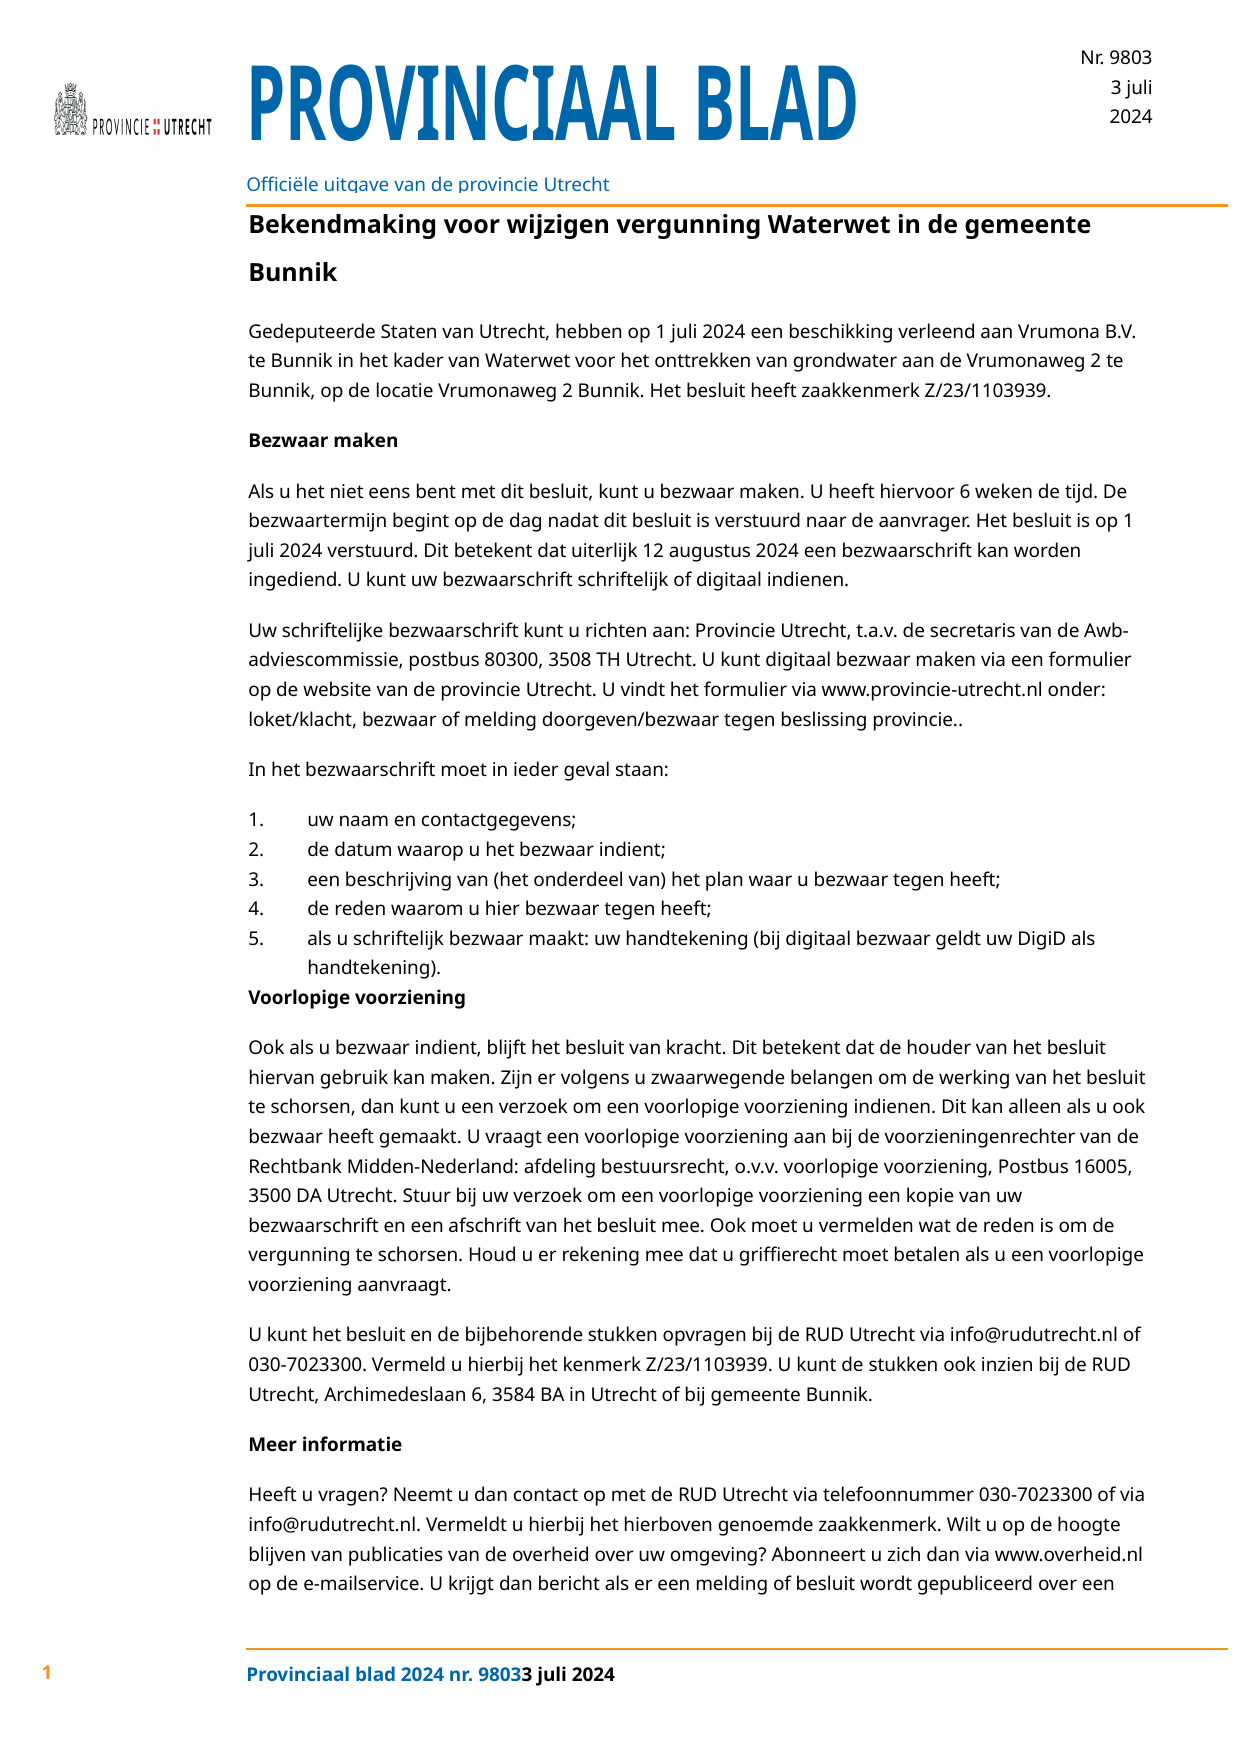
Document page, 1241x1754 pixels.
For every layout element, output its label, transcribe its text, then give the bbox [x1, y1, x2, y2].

list een beschrijving van (het onderdeel van) het plan waar u bezwaar tegen heeft; [248, 866, 1152, 892]
list de reden waarom u hier bezwaar tegen heeft; [248, 895, 1152, 921]
text In het bezwaarschrift moet in ieder geval staan: [248, 756, 1152, 782]
text Gedeputeerde Staten van Utrecht, hebben op 1 juli 2024 een beschikking verleend aan Vrumona B.V. te Bunnik in het kader van Waterwet voor het onttrekken van grondwater aan de Vrumonaweg 2 te Bunnik, op de locatie Vrumonaweg 2 Bunnik. Het besluit heeft zaakkenmerk Z/23/1103939. [248, 318, 1152, 403]
text Bezwaar maken [248, 427, 1152, 453]
text U kunt het besluit en de bijbehorende stukken opvragen bij de RUD Utrecht via info@rudutrecht.nl of 030-7023300. Vermeld u hierbij het kenmerk Z/23/1103939. U kunt de stukken ook inzien bij de RUD Utrecht, Archimedeslaan 6, 3584 BA in Utrecht of bij gemeente Bunnik. [248, 1322, 1152, 1407]
text Ook als u bezwaar indient, blijft het besluit van kracht. Dit betekent dat de houder van het besluit hiervan gebruik kan maken. Zijn er volgens u zwaarwegende belangen om de werking van het besluit te schorsen, dan kunt u een verzoek om een voorlopige voorziening indienen. Dit kan alleen als u ook bezwaar heeft gemaakt. U vraagt een voorlopige voorziening aan bij de voorzieningenrechter van de Rechtbank Midden-Nederland: afdeling bestuursrecht, o.v.v. voorlopige voorziening, Postbus 16005, 3500 DA Utrecht. Stuur bij uw verzoek om een voorlopige voorziening een kopie van uw bezwaarschrift en een afschrift van het besluit mee. Ook moet u vermelden wat de reden is om de vergunning te schorsen. Houd u er rekening mee dat u griffierecht moet betalen als u een voorlopige voorziening aanvraagt. [248, 1034, 1152, 1297]
picture [41, 47, 231, 172]
list als u schriftelijk bezwaar maakt: uw handtekening (bij digitaal bezwaar geldt uw DigiD als handtekening). [248, 925, 1152, 980]
text Meer informatie [248, 1431, 1152, 1457]
text Uw schriftelijke bezwaarschrift kunt u richten aan: Provincie Utrecht, t.a.v. de secretaris van de Awb-adviescommissie, postbus 80300, 3508 TH Utrecht. U kunt digitaal bezwaar maken via een formulier op de website van de provincie Utrecht. U vindt het formulier via www.provincie-utrecht.nl onder: loket/klacht, bezwaar of melding doorgeven/bezwaar tegen beslissing provincie.. [248, 617, 1152, 732]
list uw naam en contactgegevens; [248, 807, 1152, 832]
text Bekendmaking voor wijzigen vergunning Waterwet in de gemeente Bunnik [248, 207, 1152, 288]
text Voorlopige voorziening [248, 984, 1152, 1010]
text Heeft u vragen? Neemt u dan contact op met de RUD Utrecht via telefoonnummer 030-7023300 of via info@rudutrecht.nl. Vermeldt u hierbij het hierboven genoemde zaakkenmerk. Wilt u op de hoogte blijven van publicaties van de overheid over uw omgeving? Abonneert u zich dan via www.overheid.nl op de e-mailservice. U krijgt dan bericht als er een melding of besluit wordt gepubliceerd over een [248, 1482, 1152, 1596]
text Als u het niet eens bent met dit besluit, kunt u bezwaar maken. U heeft hiervoor 6 weken de tijd. De bezwaartermijn begint op de dag nadat dit besluit is verstuurd naar de aanvrager. Het besluit is op 1 juli 2024 verstuurd. Dit betekent dat uiterlijk 12 augustus 2024 een bezwaarschrift kan worden ingediend. U kunt uw bezwaarschrift schriftelijk of digitaal indienen. [248, 478, 1152, 592]
list de datum waarop u het bezwaar indient; [248, 836, 1152, 862]
